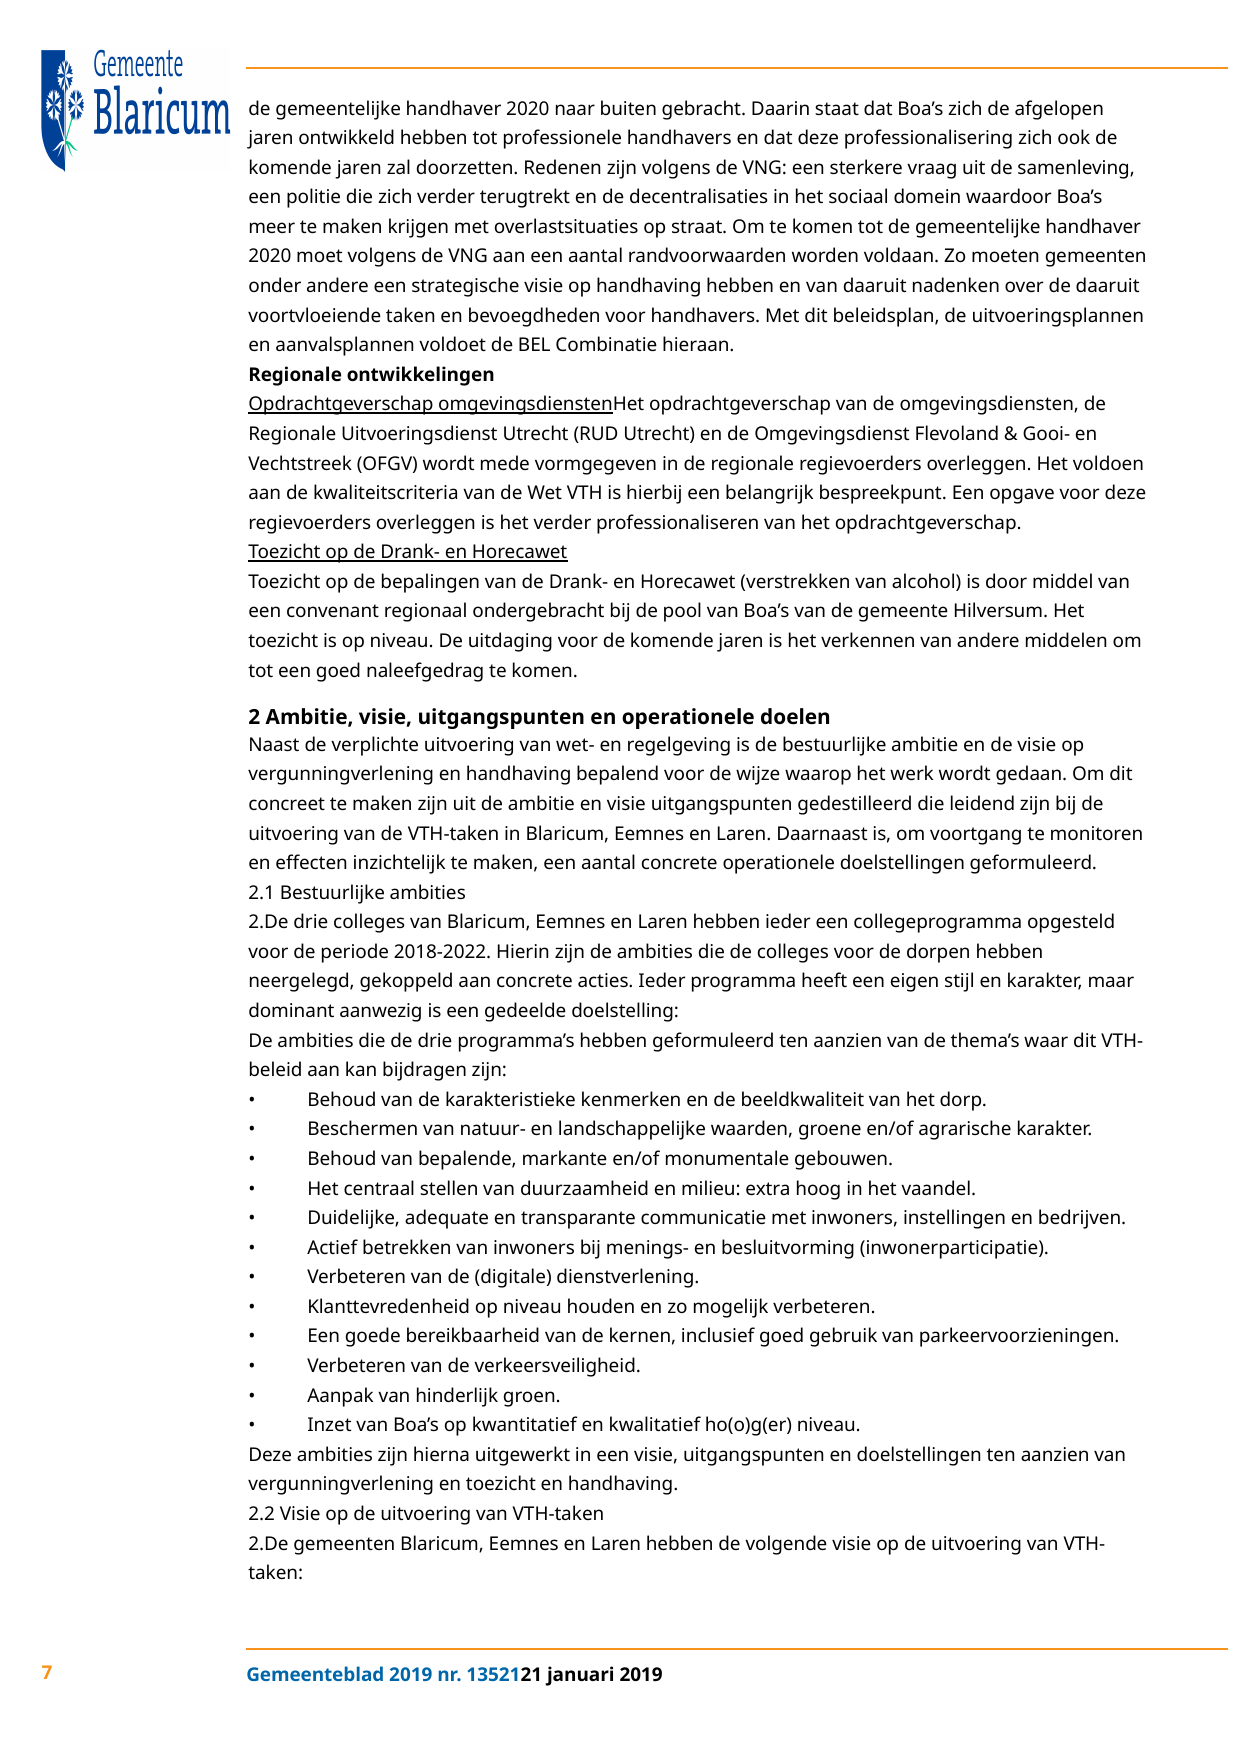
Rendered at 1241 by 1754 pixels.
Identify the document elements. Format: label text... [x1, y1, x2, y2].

text Toezicht op de Drank- en Horecawet [248, 538, 1152, 564]
list Beschermen van natuur- en landschappelijke waarden, groene en/of agrarische karakter. [248, 1116, 1152, 1141]
list Behoud van bepalende, markante en/of monumentale gebouwen. [248, 1145, 1152, 1171]
list Verbeteren van de (digitale) dienstverlening. [248, 1263, 1152, 1289]
text Deze ambities zijn hierna uitgewerkt in een visie, uitgangspunten en doelstellingen ten aanzien van vergunningverlening en toezicht en handhaving. [248, 1441, 1152, 1496]
text 2.2 Visie op de uitvoering van VTH-taken [248, 1500, 1152, 1526]
list Behoud van de karakteristieke kenmerken en de beeldkwaliteit van het dorp. [248, 1086, 1152, 1112]
list Duidelijke, adequate en transparante communicatie met inwoners, instellingen en bedrijven. [248, 1204, 1152, 1230]
text Regionale ontwikkelingen [248, 361, 1152, 387]
text 2.De drie colleges van Blaricum, Eemnes en Laren hebben ieder een collegeprogramma opgesteld voor de periode 2018-2022. Hierin zijn de ambities die de colleges voor de dorpen hebben neergelegd, gekoppeld aan concrete acties. Ieder programma heeft een eigen stijl en karakter, maar dominant aanwezig is een gedeelde doelstelling: [248, 908, 1152, 1023]
text 2.De gemeenten Blaricum, Eemnes en Laren hebben de volgende visie op de uitvoering van VTH-taken: [248, 1530, 1152, 1585]
list Aanpak van hinderlijk groen. [248, 1382, 1152, 1407]
text Toezicht op de bepalingen van de Drank- en Horecawet (verstrekken van alcohol) is door middel van een convenant regionaal ondergebracht bij de pool van Boa’s van de gemeente Hilversum. Het toezicht is op niveau. De uitdaging voor de komende jaren is het verkennen van andere middelen om tot een goed naleefgedrag te komen. [248, 568, 1152, 683]
text 2.1 Bestuurlijke ambities [248, 879, 1152, 904]
picture [41, 47, 231, 172]
list Een goede bereikbaarheid van de kernen, inclusief goed gebruik van parkeervoorzieningen. [248, 1323, 1152, 1348]
text Opdrachtgeverschap omgevingsdienstenHet opdrachtgeverschap van de omgevingsdiensten, de Regionale Uitvoeringsdienst Utrecht (RUD Utrecht) en de Omgevingsdienst Flevoland & Gooi- en Vechtstreek (OFGV) wordt mede vormgegeven in de regionale regievoerders overleggen. Het voldoen aan de kwaliteitscriteria van de Wet VTH is hierbij een belangrijk bespreekpunt. Een opgave voor deze regievoerders overleggen is het verder professionaliseren van het opdrachtgeverschap. [248, 391, 1152, 535]
list Verbeteren van de verkeersveiligheid. [248, 1352, 1152, 1378]
list Inzet van Boa’s op kwantitatief en kwalitatief ho(o)g(er) niveau. [248, 1411, 1152, 1437]
list Het centraal stellen van duurzaamheid en milieu: extra hoog in het vaandel. [248, 1175, 1152, 1200]
list Klanttevredenheid op niveau houden en zo mogelijk verbeteren. [248, 1293, 1152, 1319]
text Naast de verplichte uitvoering van wet- en regelgeving is de bestuurlijke ambitie en de visie op vergunningverlening en handhaving bepalend voor de wijze waarop het werk wordt gedaan. Om dit concreet te maken zijn uit de ambitie en visie uitgangspunten gedestilleerd die leidend zijn bij de uitvoering van de VTH-taken in Blaricum, Eemnes en Laren. Daarnaast is, om voortgang te monitoren en effecten inzichtelijk te maken, een aantal concrete operationele doelstellingen geformuleerd. [248, 731, 1152, 875]
text de gemeentelijke handhaver 2020 naar buiten gebracht. Daarin staat dat Boa’s zich de afgelopen jaren ontwikkeld hebben tot professionele handhavers en dat deze professionalisering zich ook de komende jaren zal doorzetten. Redenen zijn volgens de VNG: een sterkere vraag uit de samenleving, een politie die zich verder terugtrekt en de decentralisaties in het sociaal domein waardoor Boa’s meer te maken krijgen met overlastsituaties op straat. Om te komen tot de gemeentelijke handhaver 2020 moet volgens de VNG aan een aantal randvoorwaarden worden voldaan. Zo moeten gemeenten onder andere een strategische visie op handhaving hebben en van daaruit nadenken over de daaruit voortvloeiende taken en bevoegdheden voor handhavers. Met dit beleidsplan, de uitvoeringsplannen en aanvalsplannen voldoet de BEL Combinatie hieraan. [248, 95, 1152, 357]
text 2 Ambitie, visie, uitgangspunten en operationele doelen [248, 702, 1152, 731]
list Actief betrekken van inwoners bij menings- en besluitvorming (inwonerparticipatie). [248, 1234, 1152, 1259]
text De ambities die de drie programma’s hebben geformuleerd ten aanzien van de thema’s waar dit VTH-beleid aan kan bijdragen zijn: [248, 1027, 1152, 1082]
